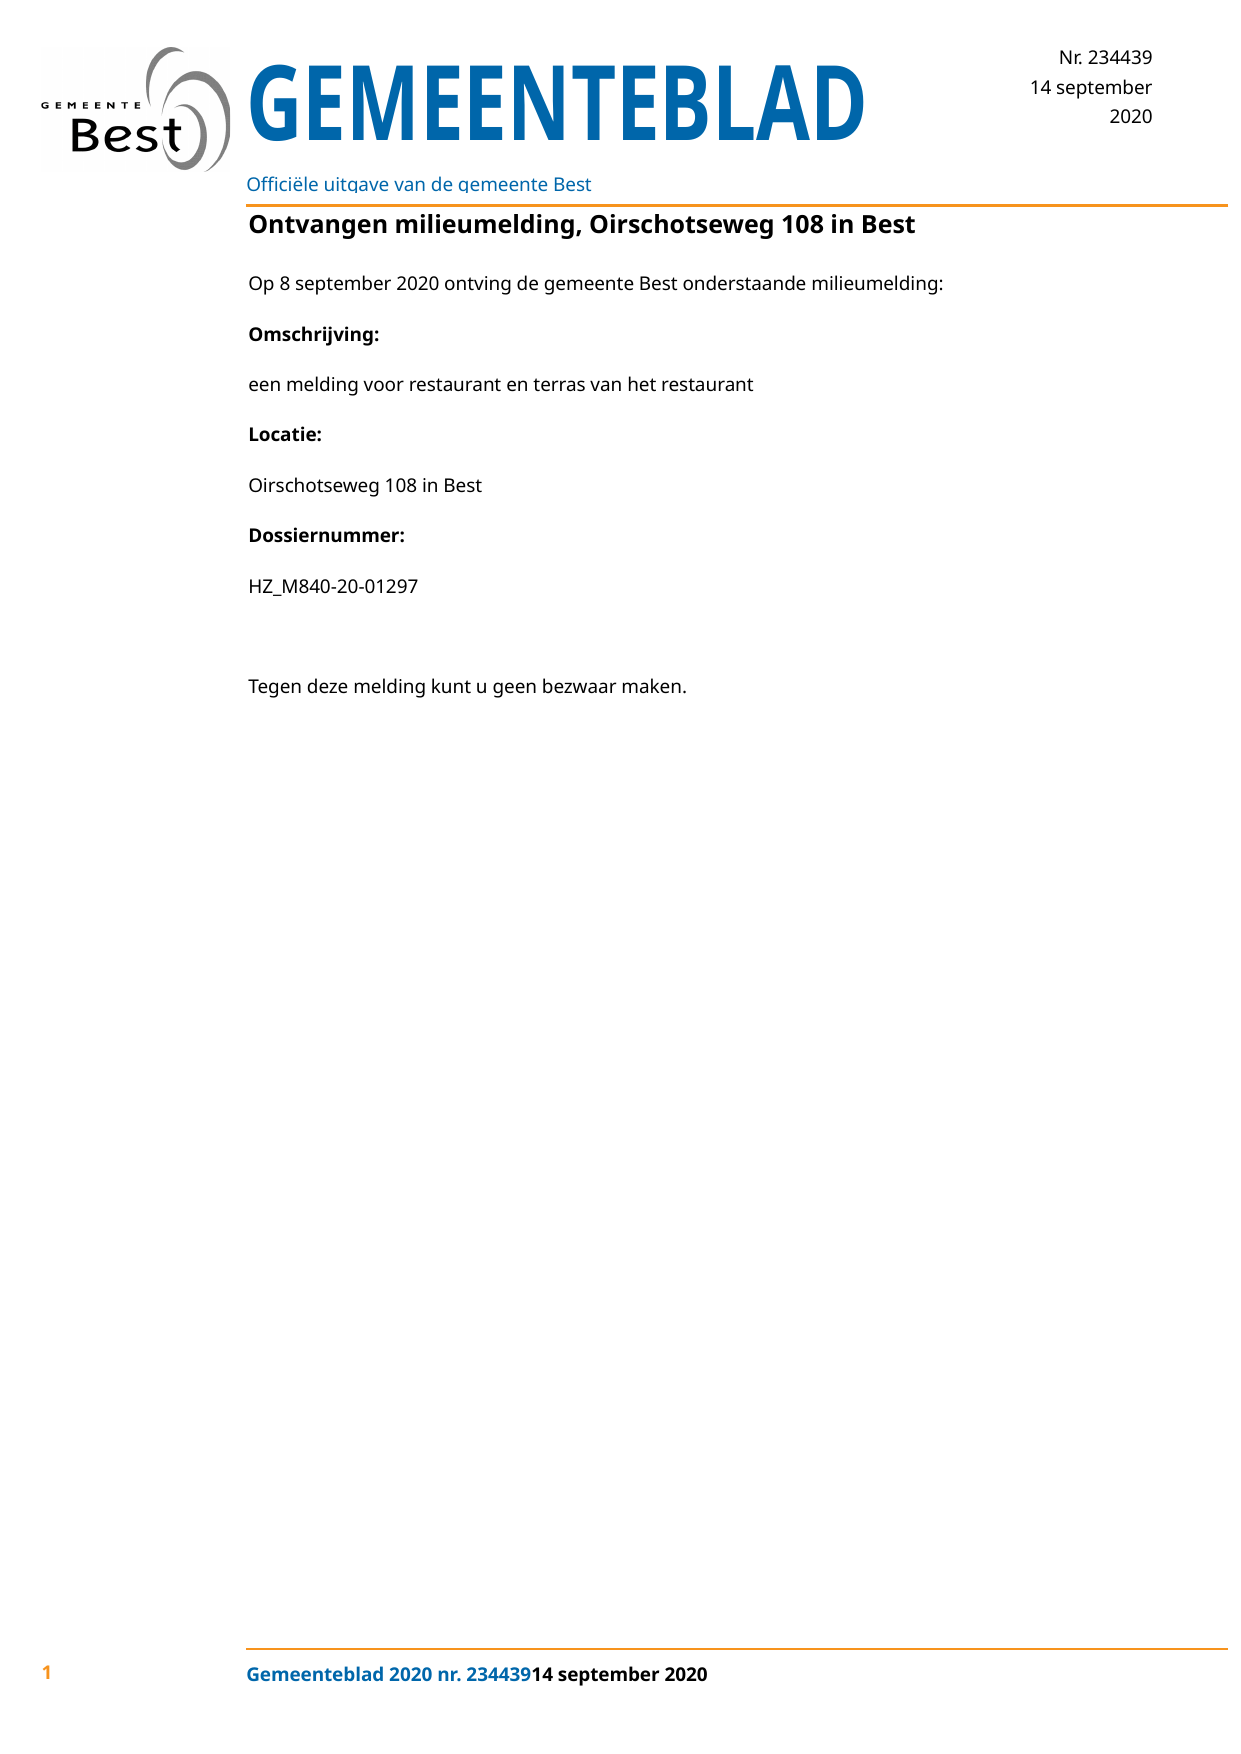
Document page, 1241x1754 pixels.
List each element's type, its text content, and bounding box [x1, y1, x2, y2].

picture [41, 47, 231, 172]
text Dossiernummer: [248, 522, 1152, 548]
text Oirschotseweg 108 in Best [248, 472, 1152, 498]
text HZ_M840-20-01297 [248, 573, 1152, 598]
text Omschrijving: [248, 321, 1152, 346]
text Locatie: [248, 422, 1152, 447]
text een melding voor restaurant en terras van het restaurant [248, 371, 1152, 397]
text Ontvangen milieumelding, Oirschotseweg 108 in Best [248, 207, 1152, 241]
text Tegen deze melding kunt u geen bezwaar maken. [248, 674, 1152, 699]
text Op 8 september 2020 ontving de gemeente Best onderstaande milieumelding: [248, 270, 1152, 296]
